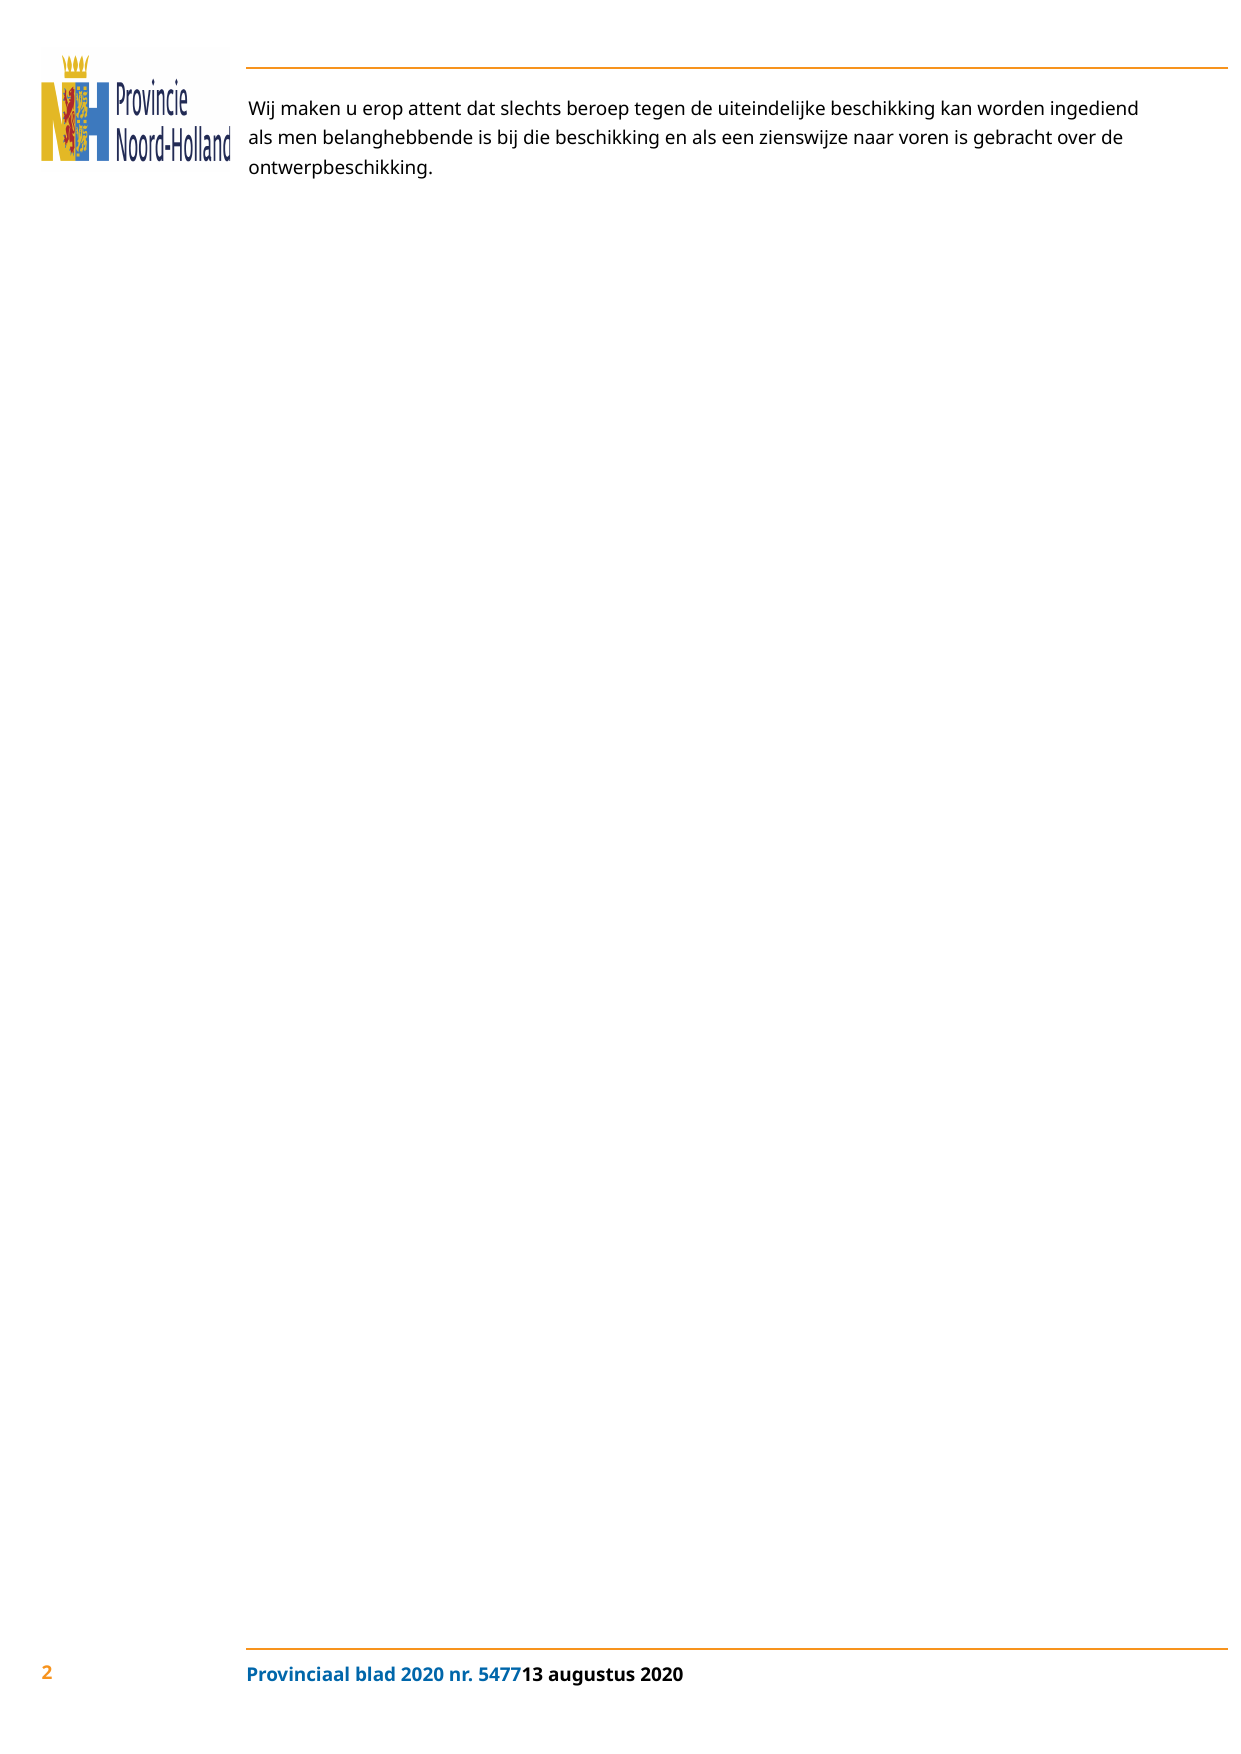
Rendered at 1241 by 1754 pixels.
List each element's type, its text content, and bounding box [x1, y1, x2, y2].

picture [41, 47, 231, 172]
text Wij maken u erop attent dat slechts beroep tegen de uiteindelijke beschikking kan worden ingediend als men belanghebbende is bij die beschikking en als een zienswijze naar voren is gebracht over de ontwerpbeschikking. [248, 95, 1152, 180]
